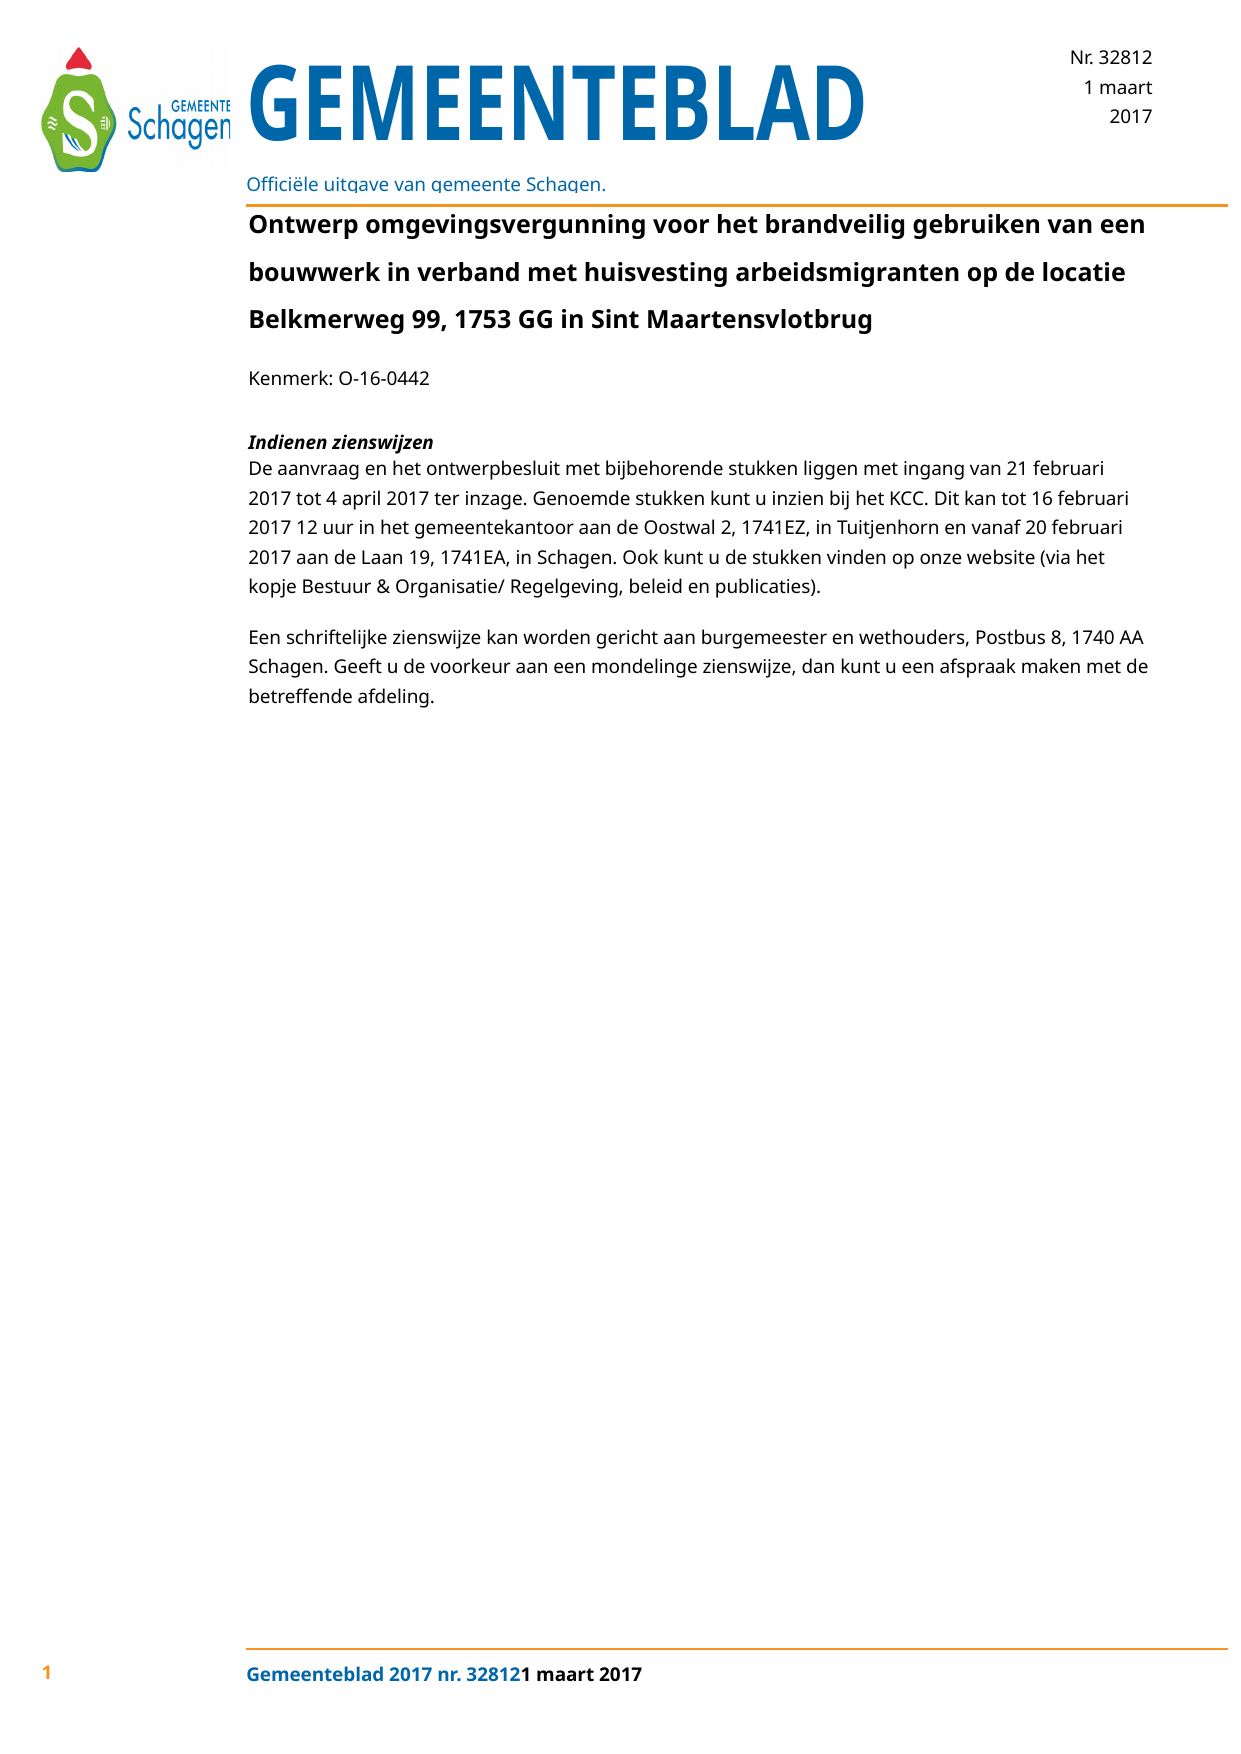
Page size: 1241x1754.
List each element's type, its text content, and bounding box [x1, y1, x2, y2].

text Kenmerk: O-16-0442 [248, 366, 1152, 391]
text Een schriftelijke zienswijze kan worden gericht aan burgemeester en wethouders, Postbus 8, 1740 AA Schagen. Geeft u de voorkeur aan een mondelinge zienswijze, dan kunt u een afspraak maken met de betreffende afdeling. [248, 624, 1152, 709]
text Indienen zienswijzen [248, 429, 1152, 455]
picture [41, 47, 231, 172]
text De aanvraag en het ontwerpbesluit met bijbehorende stukken liggen met ingang van 21 februari 2017 tot 4 april 2017 ter inzage. Genoemde stukken kunt u inzien bij het KCC. Dit kan tot 16 februari 2017 12 uur in het gemeentekantoor aan de Oostwal 2, 1741EZ, in Tuitjenhorn en vanaf 20 februari 2017 aan de Laan 19, 1741EA, in Schagen. Ook kunt u de stukken vinden op onze website (via het kopje Bestuur & Organisatie/ Regelgeving, beleid en publicaties). [248, 455, 1152, 599]
text Ontwerp omgevingsvergunning voor het brandveilig gebruiken van een bouwwerk in verband met huisvesting arbeidsmigranten op de locatie Belkmerweg 99, 1753 GG in Sint Maartensvlotbrug [248, 207, 1152, 336]
